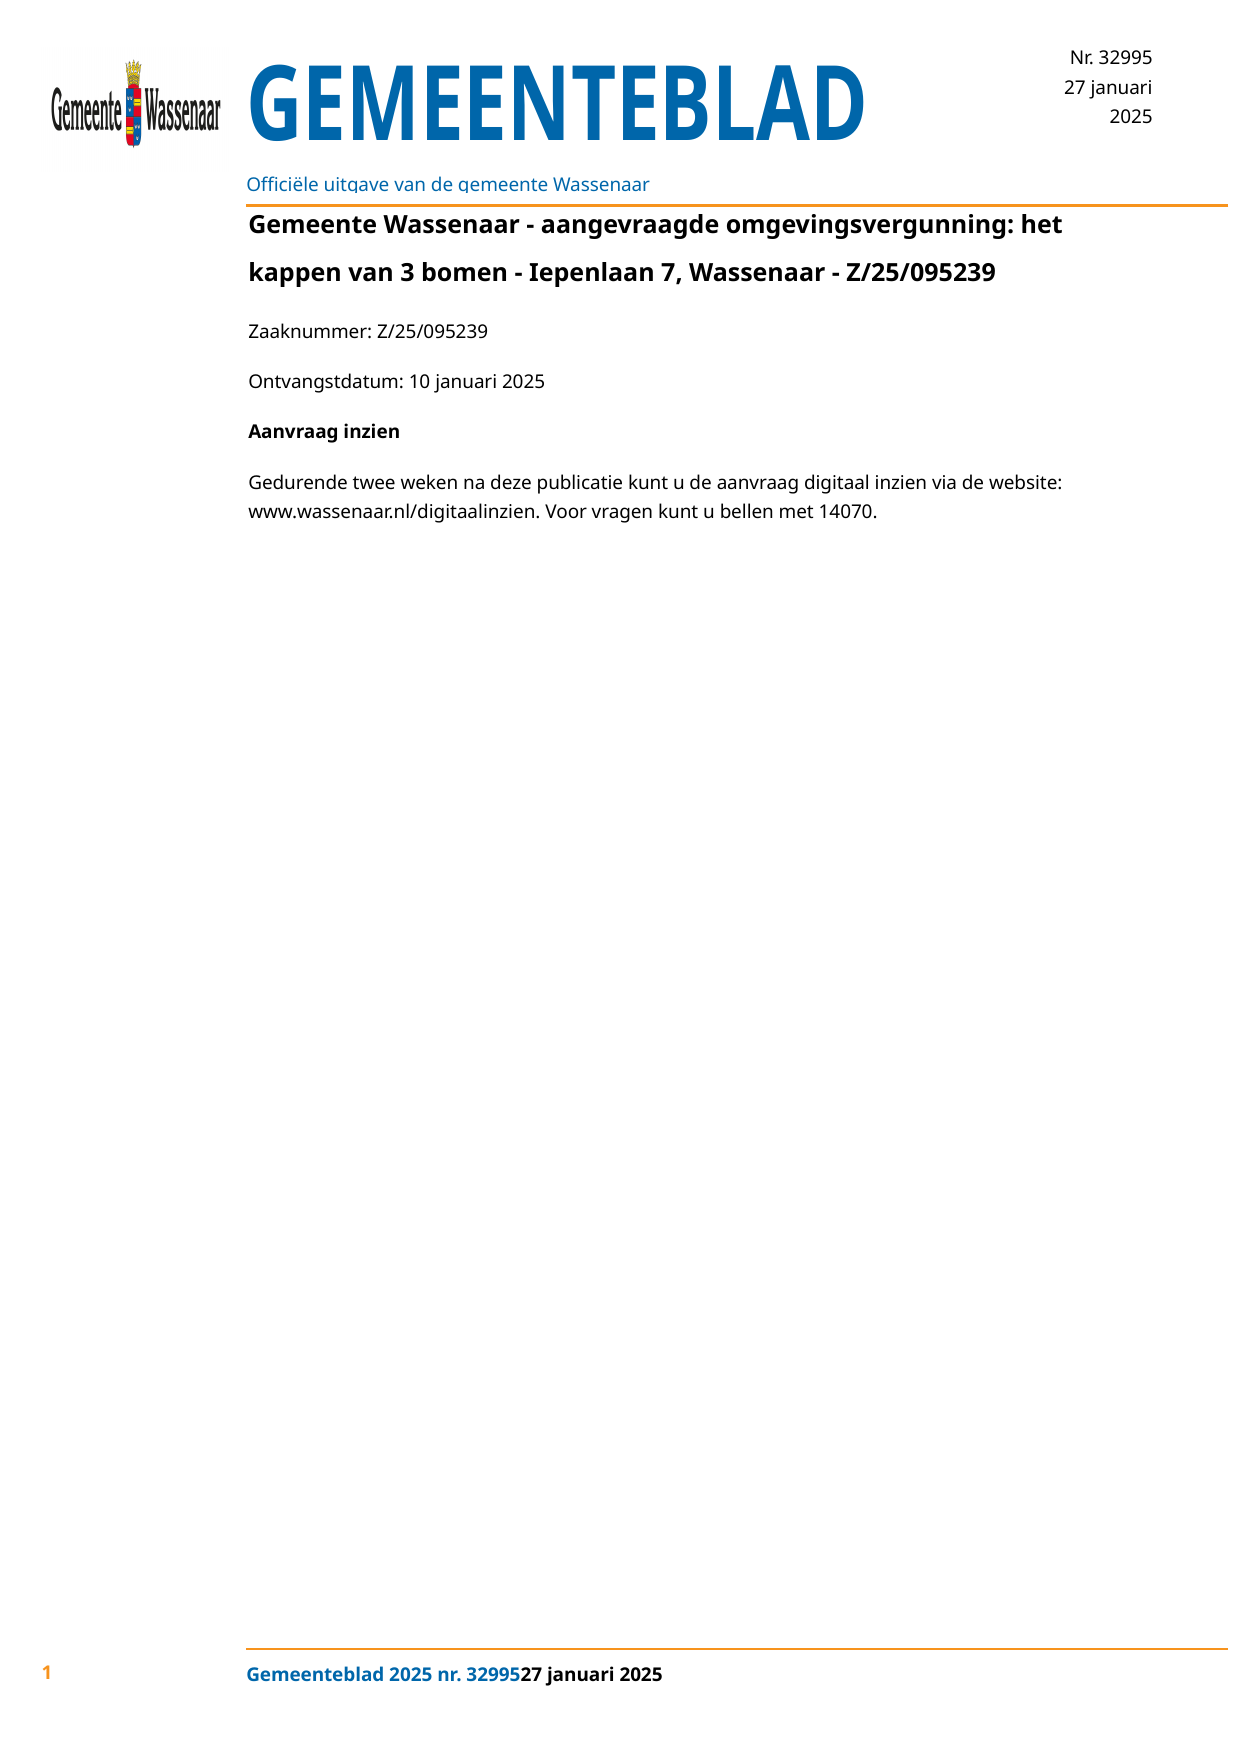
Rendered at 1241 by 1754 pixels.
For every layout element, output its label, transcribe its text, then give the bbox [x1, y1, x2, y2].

text Gemeente Wassenaar - aangevraagde omgevingsvergunning: het kappen van 3 bomen - Iepenlaan 7, Wassenaar - Z/25/095239 [248, 207, 1152, 288]
text Zaaknummer: Z/25/095239 [248, 318, 1152, 344]
picture [41, 47, 231, 172]
text Aanvraag inzien [248, 419, 1152, 444]
text Ontvangstdatum: 10 januari 2025 [248, 368, 1152, 394]
text Gedurende twee weken na deze publicatie kunt u de aanvraag digitaal inzien via de website: www.wassenaar.nl/digitaalinzien. Voor vragen kunt u bellen met 14070. [248, 469, 1152, 524]
